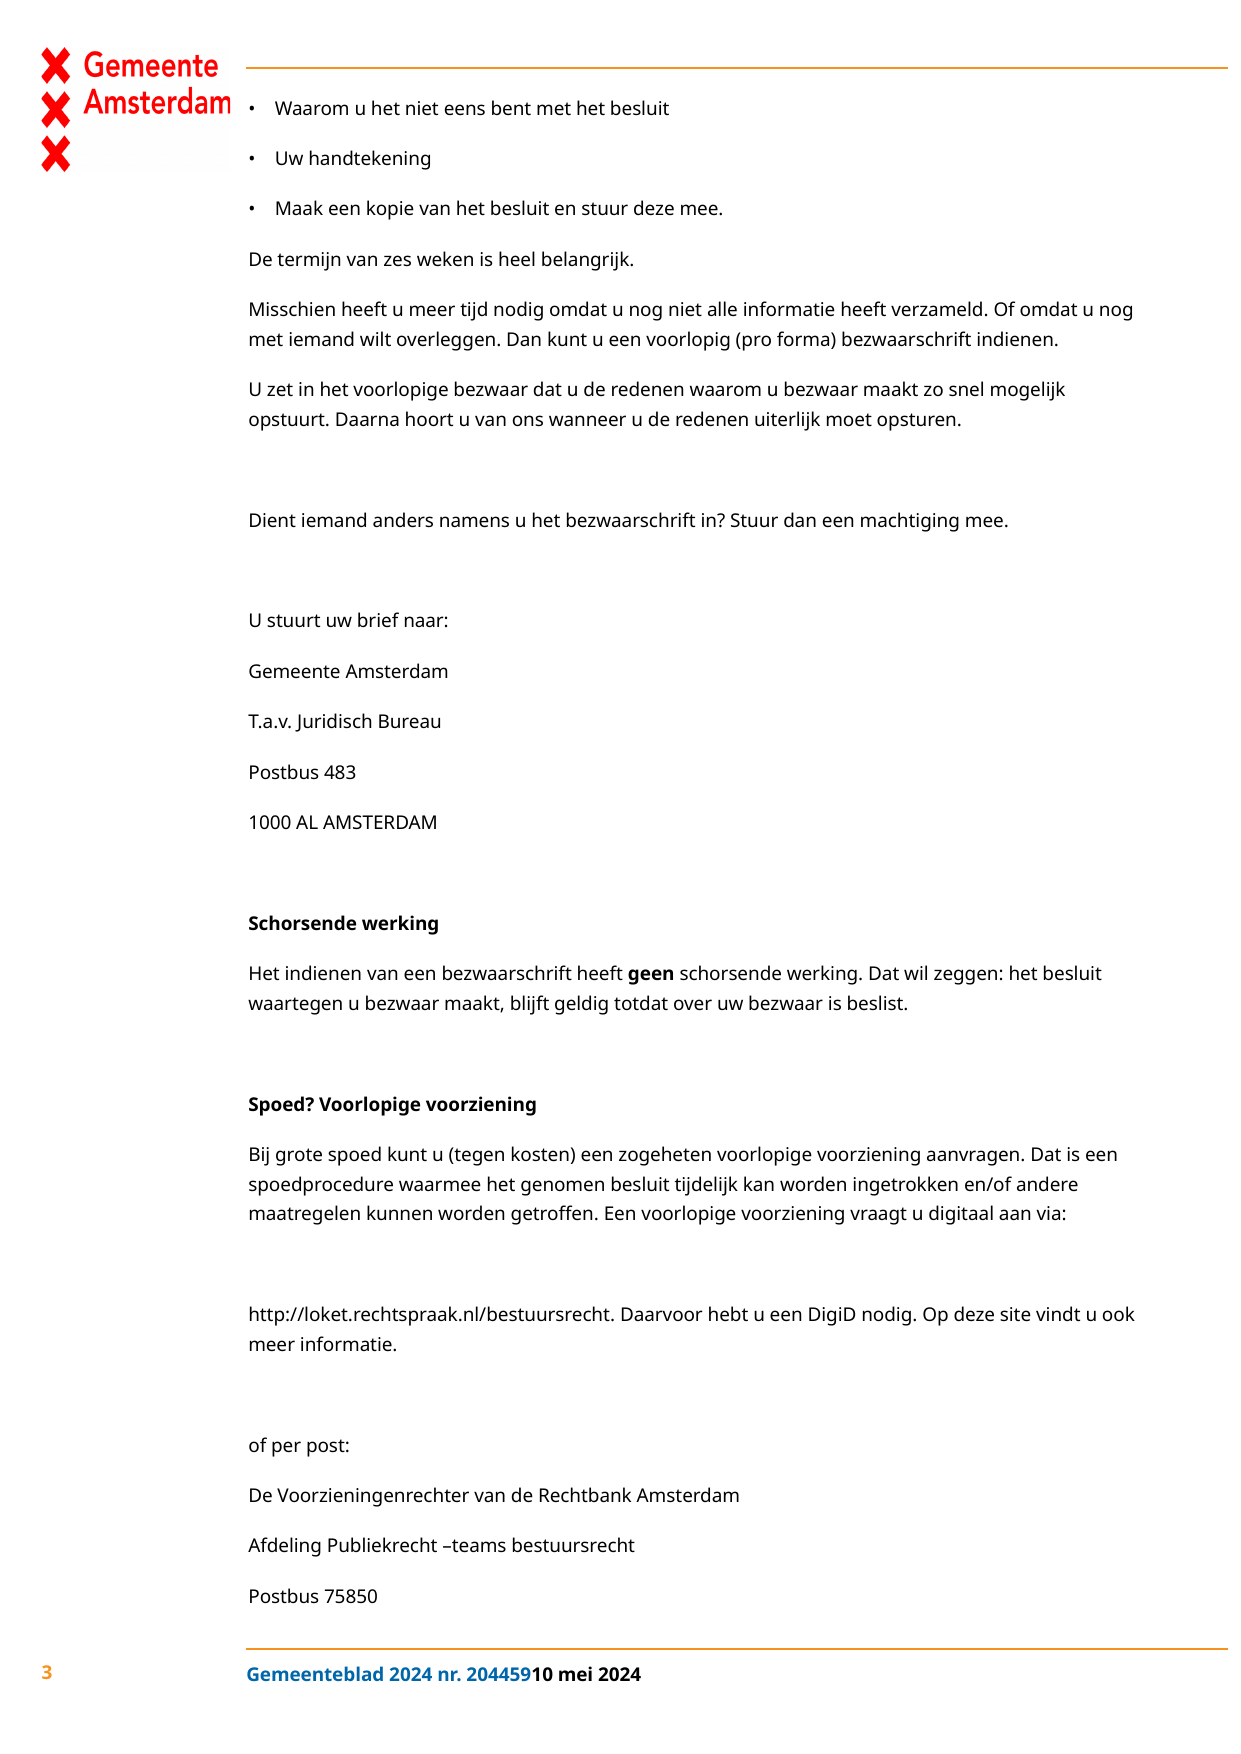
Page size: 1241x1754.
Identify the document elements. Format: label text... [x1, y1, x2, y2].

text T.a.v. Juridisch Bureau [248, 708, 1152, 734]
picture [41, 47, 231, 172]
text Afdeling Publiekrecht –teams bestuursrecht [248, 1533, 1152, 1558]
text of per post: [248, 1432, 1152, 1458]
text Postbus 483 [248, 759, 1152, 785]
text Misschien heeft u meer tijd nodig omdat u nog niet alle informatie heeft verzameld. Of omdat u nog met iemand wilt overleggen. Dan kunt u een voorlopig (pro forma) bezwaarschrift indienen. [248, 296, 1152, 352]
text U zet in het voorlopige bezwaar dat u de redenen waarom u bezwaar maakt zo snel mogelijk opstuurt. Daarna hoort u van ons wanneer u de redenen uiterlijk moet opsturen. [248, 376, 1152, 432]
text • Uw handtekening [248, 145, 1152, 171]
text U stuurt uw brief naar: [248, 608, 1152, 633]
text Gemeente Amsterdam [248, 658, 1152, 684]
text De termijn van zes weken is heel belangrijk. [248, 246, 1152, 272]
text Postbus 75850 [248, 1583, 1152, 1609]
text • Waarom u het niet eens bent met het besluit [248, 95, 1152, 121]
text Dient iemand anders namens u het bezwaarschrift in? Stuur dan een machtiging mee. [248, 507, 1152, 533]
text Spoed? Voorlopige voorziening [248, 1091, 1152, 1117]
text Schorsende werking [248, 910, 1152, 936]
text Bij grote spoed kunt u (tegen kosten) een zogeheten voorlopige voorziening aanvragen. Dat is een spoedprocedure waarmee het genomen besluit tijdelijk kan worden ingetrokken en/of andere maatregelen kunnen worden getroffen. Een voorlopige voorziening vraagt u digitaal aan via: [248, 1141, 1152, 1226]
text De Voorzieningenrechter van de Rechtbank Amsterdam [248, 1482, 1152, 1508]
text 1000 AL AMSTERDAM [248, 809, 1152, 835]
text • Maak een kopie van het besluit en stuur deze mee. [248, 196, 1152, 221]
text Het indienen van een bezwaarschrift heeft geen schorsende werking. Dat wil zeggen: het besluit waartegen u bezwaar maakt, blijft geldig totdat over uw bezwaar is beslist. [248, 961, 1152, 1016]
text http://loket.rechtspraak.nl/bestuursrecht. Daarvoor hebt u een DigiD nodig. Op deze site vindt u ook meer informatie. [248, 1301, 1152, 1357]
